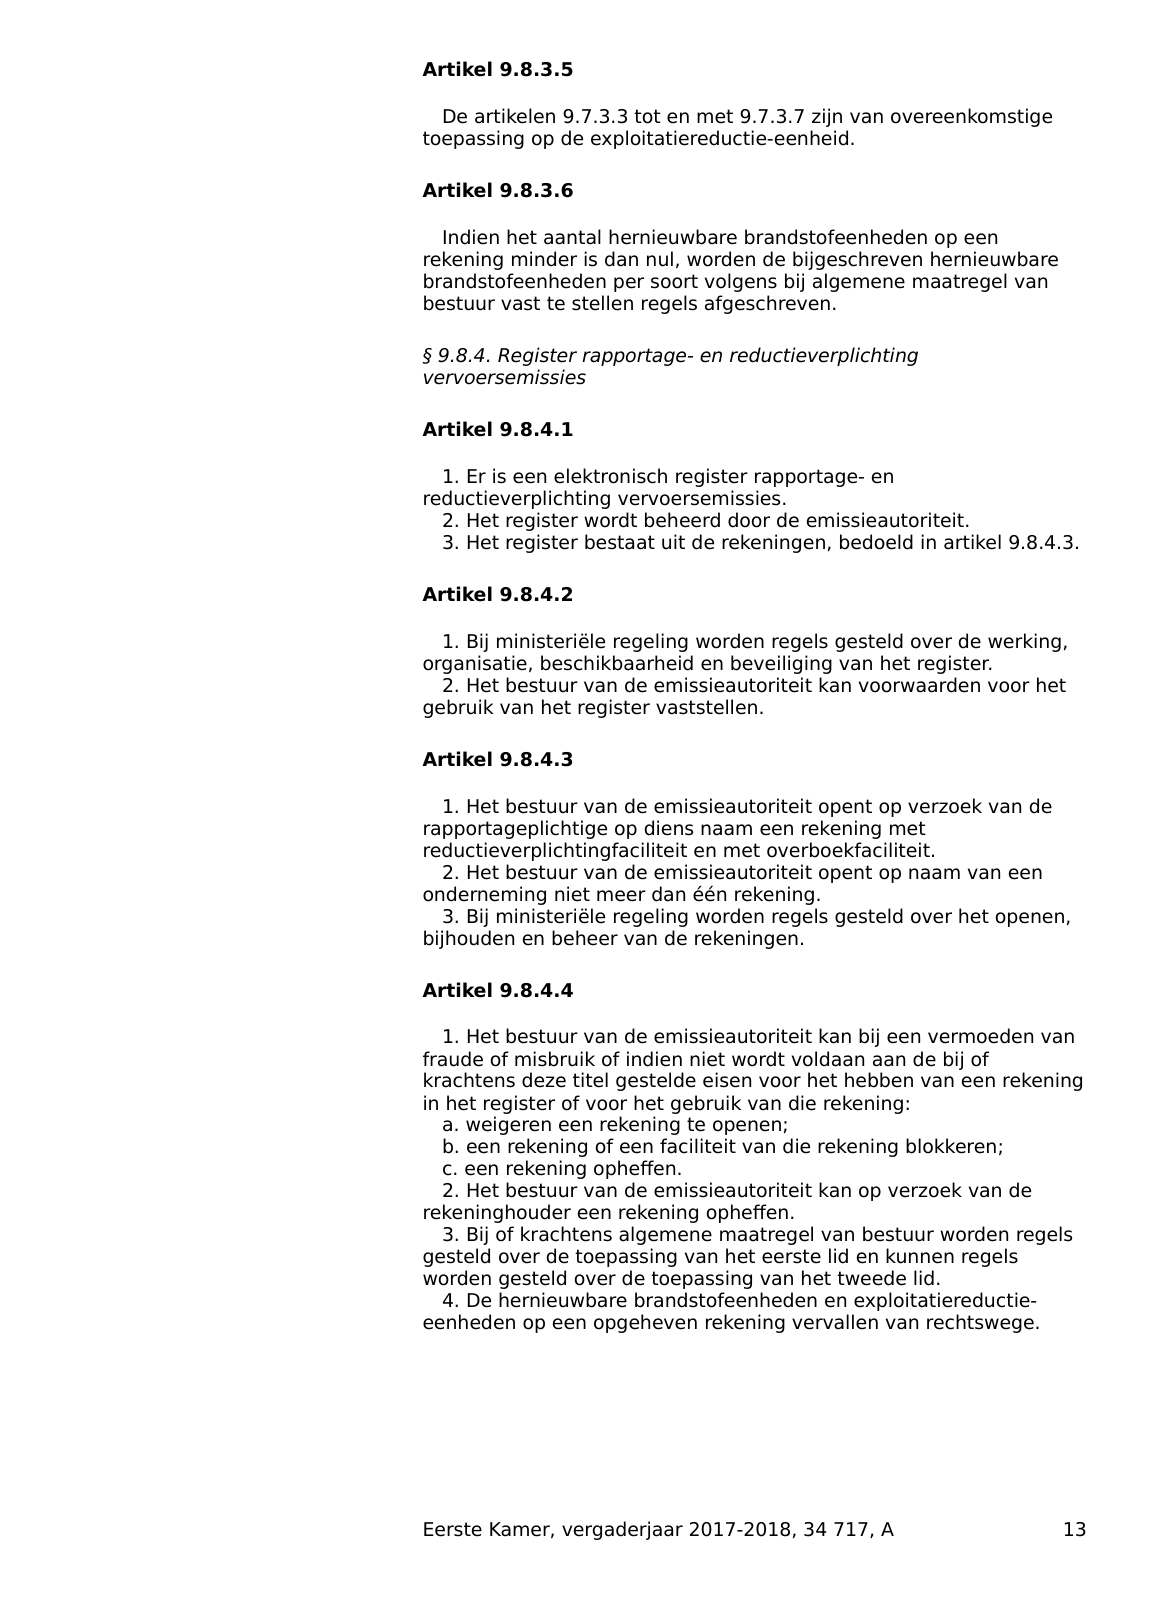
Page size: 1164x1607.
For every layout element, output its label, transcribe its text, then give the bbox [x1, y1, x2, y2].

text De artikelen 9.7.3.3 tot en met 9.7.3.7 zijn van overeenkomstige toepassing op de exploitatiereductie-eenheid. [422, 106, 1087, 150]
text 3. Bij of krachtens algemene maatregel van bestuur worden regels gesteld over de toepassing van het eerste lid en kunnen regels worden gesteld over de toepassing van het tweede lid. [422, 1224, 1087, 1290]
subtitle Artikel 9.8.3.5 [422, 59, 1087, 81]
text 2. Het bestuur van de emissieautoriteit kan voorwaarden voor het gebruik van het register vaststellen. [422, 675, 1087, 719]
text 1. Het bestuur van de emissieautoriteit kan bij een vermoeden van fraude of misbruik of indien niet wordt voldaan aan de bij of krachtens deze titel gestelde eisen voor het hebben van een rekening in het register of voor het gebruik van die rekening: [422, 1026, 1087, 1114]
subtitle Artikel 9.8.4.3 [422, 749, 1087, 771]
text Indien het aantal hernieuwbare brandstofeenheden op een rekening minder is dan nul, worden de bijgeschreven hernieuwbare brandstofeenheden per soort volgens bij algemene maatregel van bestuur vast te stellen regels afgeschreven. [422, 227, 1087, 315]
text 3. Bij ministeriële regeling worden regels gesteld over het openen, bijhouden en beheer van de rekeningen. [422, 906, 1087, 949]
text 2. Het bestuur van de emissieautoriteit kan op verzoek van de rekeninghouder een rekening opheffen. [422, 1180, 1087, 1224]
text 3. Het register bestaat uit de rekeningen, bedoeld in artikel 9.8.4.3. [422, 532, 1087, 554]
subtitle Artikel 9.8.4.1 [422, 419, 1087, 441]
text a. weigeren een rekening te openen; [422, 1114, 1087, 1136]
text 4. De hernieuwbare brandstofeenheden en exploitatiereductie-eenheden op een opgeheven rekening vervallen van rechtswege. [422, 1290, 1087, 1334]
text c. een rekening opheffen. [422, 1158, 1087, 1180]
subtitle Artikel 9.8.4.4 [422, 979, 1087, 1001]
subtitle Artikel 9.8.3.6 [422, 180, 1087, 202]
text 2. Het register wordt beheerd door de emissieautoriteit. [422, 510, 1087, 532]
subtitle Artikel 9.8.4.2 [422, 584, 1087, 606]
text b. een rekening of een faciliteit van die rekening blokkeren; [422, 1136, 1087, 1158]
subtitle § 9.8.4. Register rapportage- en reductieverplichting vervoersemissies [422, 345, 1087, 389]
text 1. Bij ministeriële regeling worden regels gesteld over de werking, organisatie, beschikbaarheid en beveiliging van het register. [422, 631, 1087, 675]
text 1. Het bestuur van de emissieautoriteit opent op verzoek van de rapportageplichtige op diens naam een rekening met reductieverplichtingfaciliteit en met overboekfaciliteit. [422, 796, 1087, 862]
text 2. Het bestuur van de emissieautoriteit opent op naam van een onderneming niet meer dan één rekening. [422, 862, 1087, 906]
text 1. Er is een elektronisch register rapportage- en reductieverplichting vervoersemissies. [422, 466, 1087, 510]
